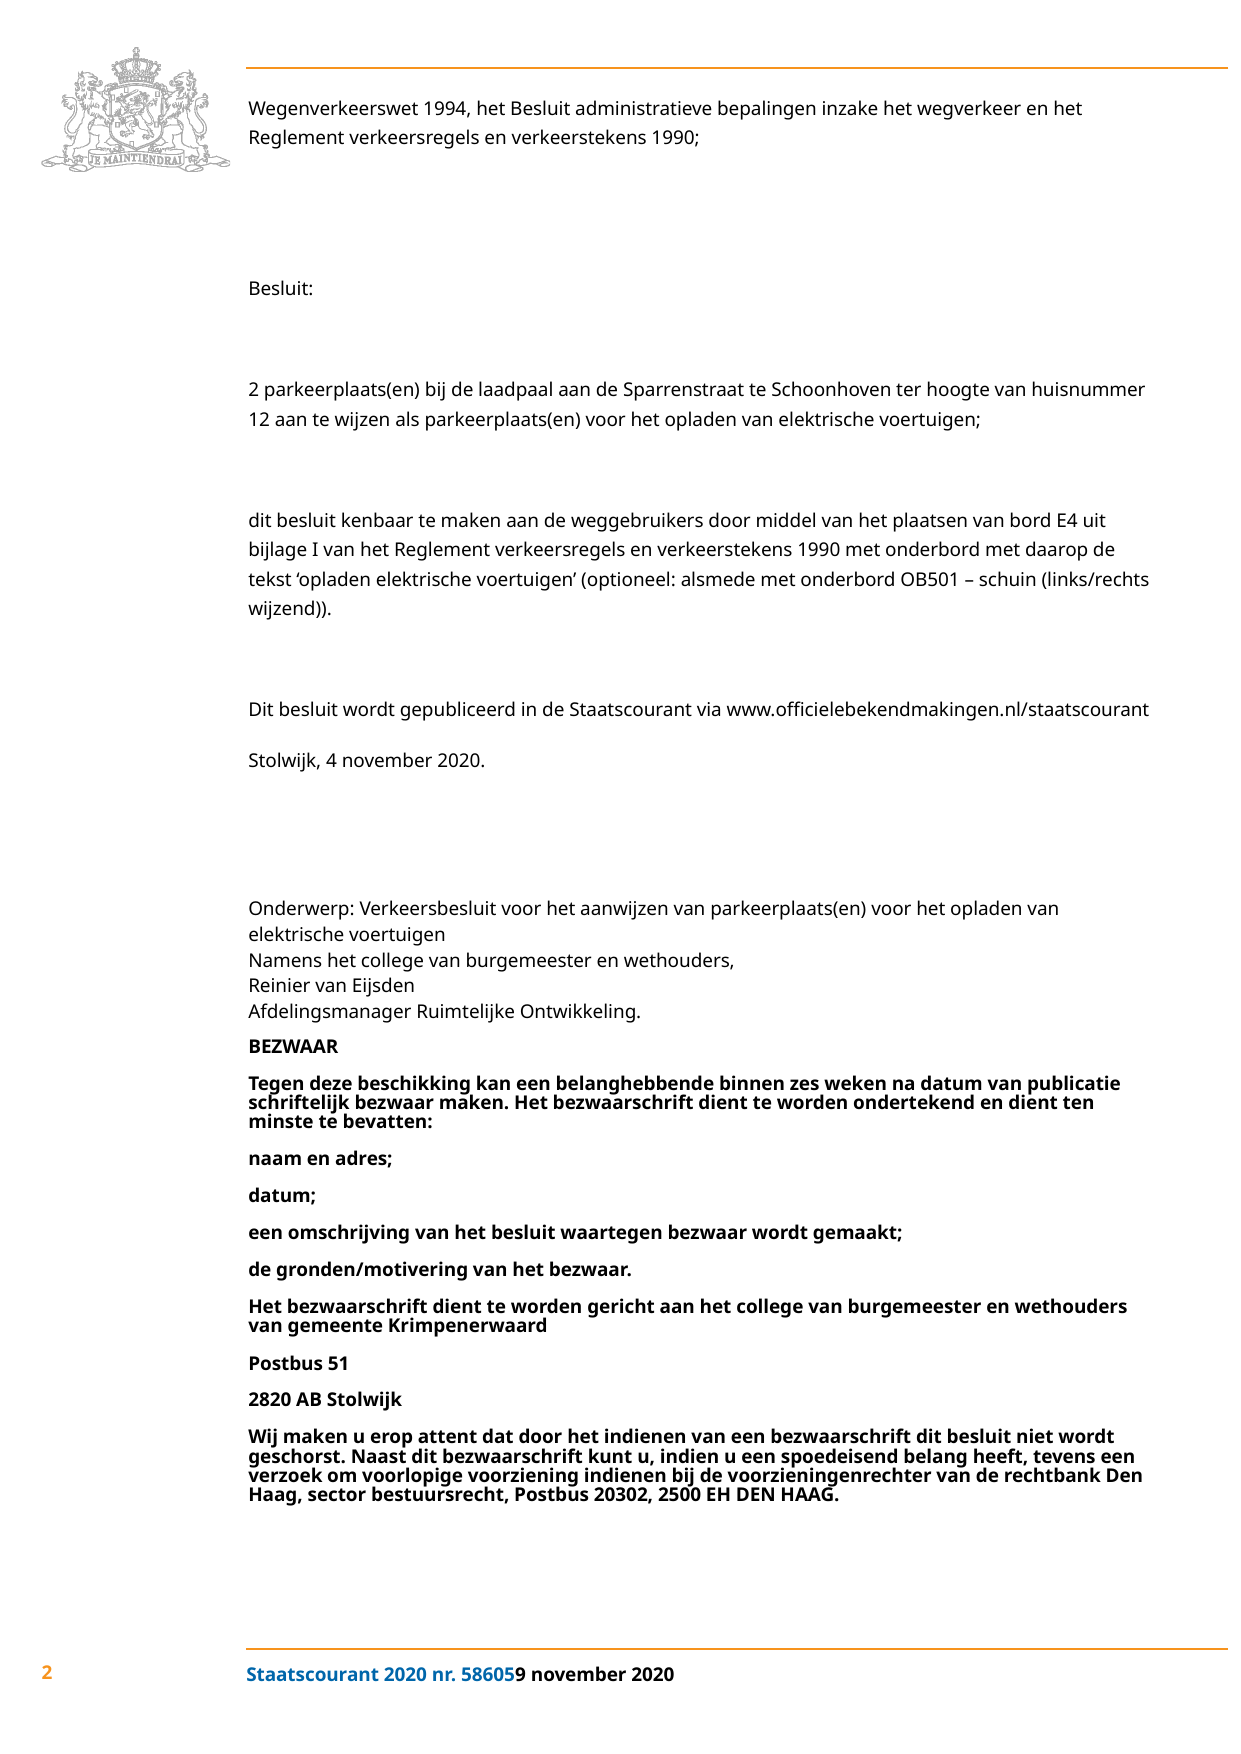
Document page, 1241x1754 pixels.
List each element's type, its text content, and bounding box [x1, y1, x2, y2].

text naam en adres; [248, 1150, 1152, 1169]
text de gronden/motivering van het bezwaar. [248, 1261, 1152, 1281]
text dit besluit kenbaar te maken aan de weggebruikers door middel van het plaatsen van bord E4 uit bijlage I van het Reglement verkeersregels en verkeerstekens 1990 met onderbord met daarop de tekst ‘opladen elektrische voertuigen’ (optioneel: alsmede met onderbord OB501 – schuin (links/rechts wijzend)). [248, 507, 1152, 621]
text Namens het college van burgemeester en wethouders, [248, 947, 1152, 973]
text Wegenverkeerswet 1994, het Besluit administratieve bepalingen inzake het wegverkeer en het Reglement verkeersregels en verkeerstekens 1990; [248, 95, 1152, 150]
text Het bezwaarschrift dient te worden gericht aan het college van burgemeester en wethouders van gemeente Krimpenerwaard [248, 1298, 1152, 1337]
text Afdelingsmanager Ruimtelijke Ontwikkeling. [248, 998, 1152, 1024]
text Wij maken u erop attent dat door het indienen van een bezwaarschrift dit besluit niet wordt geschorst. Naast dit bezwaarschrift kunt u, indien u een spoedeisend belang heeft, tevens een verzoek om voorlopige voorziening indienen bij de voorzieningenrechter van de rechtbank Den Haag, sector bestuursrecht, Postbus 20302, 2500 EH DEN HAAG. [248, 1428, 1152, 1506]
text 2820 AB Stolwijk [248, 1391, 1152, 1411]
text een omschrijving van het besluit waartegen bezwaar wordt gemaakt; [248, 1224, 1152, 1243]
picture [41, 47, 231, 172]
text Tegen deze beschikking kan een belanghebbende binnen zes weken na datum van publicatie schriftelijk bezwaar maken. Het bezwaarschrift dient te worden ondertekend en dient ten minste te bevatten: [248, 1075, 1152, 1133]
text Postbus 51 [248, 1354, 1152, 1374]
text 2 parkeerplaats(en) bij de laadpaal aan de Sparrenstraat te Schoonhoven ter hoogte van huisnummer 12 aan te wijzen als parkeerplaats(en) voor het opladen van elektrische voertuigen; [248, 376, 1152, 432]
text Onderwerp: Verkeersbesluit voor het aanwijzen van parkeerplaats(en) voor het opladen van [248, 896, 1152, 921]
text Reinier van Eijsden [248, 973, 1152, 998]
text datum; [248, 1187, 1152, 1207]
text BEZWAAR [248, 1038, 1152, 1057]
text Besluit: [248, 276, 1152, 301]
text Dit besluit wordt gepubliceerd in de Staatscourant via www.officielebekendmakingen.nl/staatscourant [248, 696, 1152, 722]
text elektrische voertuigen [248, 921, 1152, 947]
text Stolwijk, 4 november 2020. [248, 747, 1152, 773]
